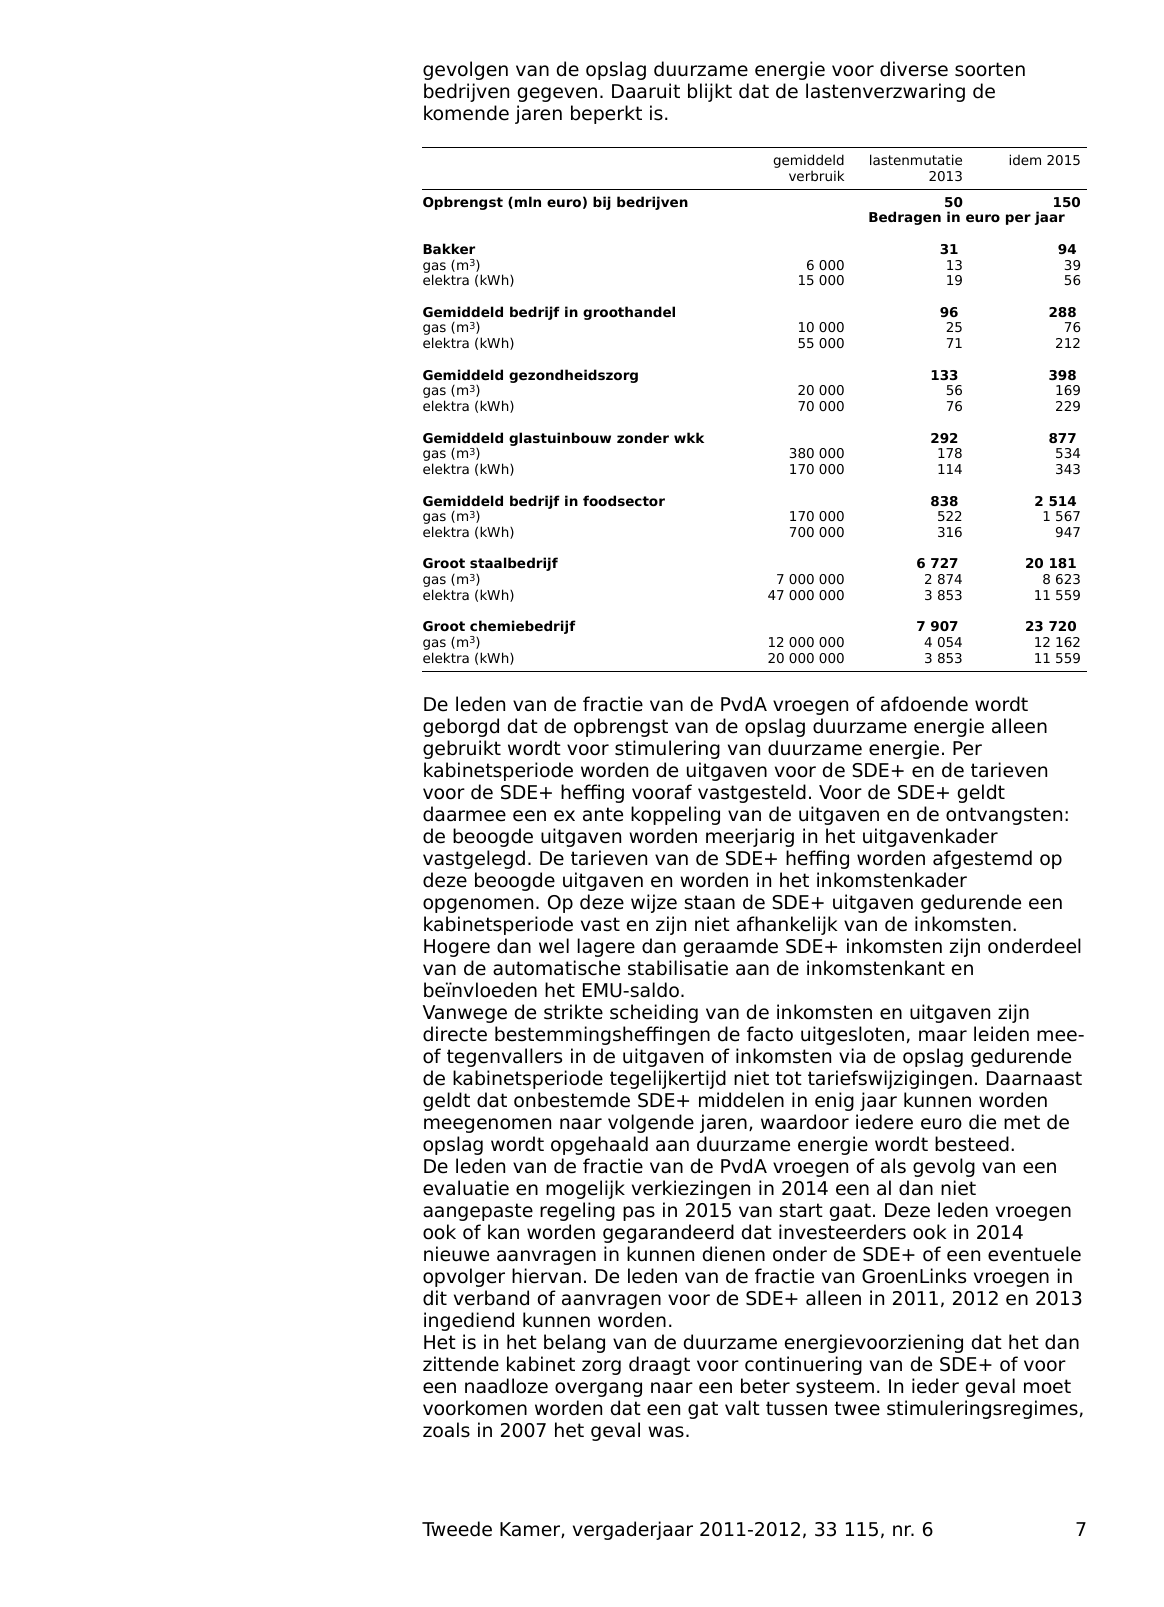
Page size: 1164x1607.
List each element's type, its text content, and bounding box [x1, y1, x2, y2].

table_cell [850, 289, 968, 304]
table_cell 70 000 [732, 399, 850, 415]
table_cell 212 [969, 336, 1087, 352]
table_cell 947 [969, 525, 1087, 541]
table_cell 47 000 000 [732, 588, 850, 603]
table_cell 838 [850, 493, 968, 509]
table_cell [732, 305, 850, 320]
table_cell 398 [969, 368, 1087, 383]
table_cell [732, 604, 850, 619]
table_cell 76 [850, 399, 968, 415]
table_cell [422, 352, 732, 367]
table_cell Groot staalbedrijf [422, 556, 732, 572]
table_cell [732, 210, 850, 226]
table_cell 13 [850, 258, 968, 273]
table_cell gas (m3) [422, 446, 732, 462]
table_cell 4 054 [850, 635, 968, 651]
table_cell [969, 415, 1087, 430]
table_cell [969, 289, 1087, 304]
table_cell 877 [969, 430, 1087, 446]
table_cell 10 000 [732, 320, 850, 336]
table_cell 3 853 [850, 651, 968, 671]
table_cell [422, 604, 732, 619]
table_cell gas (m3) [422, 572, 732, 588]
table_cell elektra (kWh) [422, 651, 732, 671]
table_cell [850, 478, 968, 493]
table_cell 20 181 [969, 556, 1087, 572]
text Vanwege de strikte scheiding van de inkomsten en uitgaven zijn directe bestemmingsheffingen de facto uitgesloten, maar leiden mee- of tegenvallers in de uitgaven of inkomsten via de opslag gedurende de kabinetsperiode tegelijkertijd niet tot tariefswijzigingen. Daarnaast geldt dat onbestemde SDE+ middelen in enig jaar kunnen worden meegenomen naar volgende jaren, waardoor iedere euro die met de opslag wordt opgehaald aan duurzame energie wordt besteed. [422, 1002, 1087, 1156]
table_cell 56 [969, 273, 1087, 289]
table_cell [732, 430, 850, 446]
table_cell [732, 493, 850, 509]
table_cell Groot chemiebedrijf [422, 619, 732, 635]
table_cell Gemiddeld glastuinbouw zonder wkk [422, 430, 732, 446]
table_cell 292 [850, 430, 968, 446]
table_cell 20 000 000 [732, 651, 850, 671]
table_cell 380 000 [732, 446, 850, 462]
table_cell 55 000 [732, 336, 850, 352]
table_cell 178 [850, 446, 968, 462]
table_cell 2 874 [850, 572, 968, 588]
table_cell gas (m3) [422, 258, 732, 273]
text gevolgen van de opslag duurzame energie voor diverse soorten bedrijven gegeven. Daaruit blijkt dat de lastenverzwaring de komende jaren beperkt is. [422, 59, 1087, 125]
table_cell 25 [850, 320, 968, 336]
table_cell 71 [850, 336, 968, 352]
table_cell Gemiddeld gezondheidszorg [422, 368, 732, 383]
table_cell 11 559 [969, 588, 1087, 603]
table_cell [850, 541, 968, 556]
table_cell elektra (kWh) [422, 462, 732, 478]
table_cell 6 727 [850, 556, 968, 572]
table_cell 50 [850, 190, 968, 210]
table_header gemiddeld verbruik [732, 148, 850, 189]
text De leden van de fractie van de PvdA vroegen of afdoende wordt geborgd dat de opbrengst van de opslag duurzame energie alleen gebruikt wordt voor stimulering van duurzame energie. Per kabinetsperiode worden de uitgaven voor de SDE+ en de tarieven voor de SDE+ heffing vooraf vastgesteld. Voor de SDE+ geldt daarmee een ex ante koppeling van de uitgaven en de ontvangsten: de beoogde uitgaven worden meerjarig in het uitgavenkader vastgelegd. De tarieven van de SDE+ heffing worden afgestemd op deze beoogde uitgaven en worden in het inkomstenkader opgenomen. Op deze wijze staan de SDE+ uitgaven gedurende een kabinetsperiode vast en zijn niet afhankelijk van de inkomsten. Hogere dan wel lagere dan geraamde SDE+ inkomsten zijn onderdeel van de automatische stabilisatie aan de inkomstenkant en beïnvloeden het EMU-saldo. [422, 694, 1087, 1002]
table_cell [850, 415, 968, 430]
table_header idem 2015 [969, 148, 1087, 189]
table_cell 7 000 000 [732, 572, 850, 588]
table_cell 316 [850, 525, 968, 541]
table_cell 11 559 [969, 651, 1087, 671]
table_cell [422, 415, 732, 430]
table_cell [732, 190, 850, 210]
table_cell [850, 226, 968, 242]
table_cell [969, 604, 1087, 619]
table_cell 534 [969, 446, 1087, 462]
table_cell [850, 352, 968, 367]
table_cell elektra (kWh) [422, 525, 732, 541]
table_header lastenmutatie 2013 [850, 148, 968, 189]
table_cell [732, 226, 850, 242]
table_header [422, 148, 732, 189]
table_cell [732, 415, 850, 430]
table_cell [969, 541, 1087, 556]
table_cell 56 [850, 383, 968, 399]
table_cell 114 [850, 462, 968, 478]
table_cell Bakker [422, 242, 732, 257]
table_cell 3 853 [850, 588, 968, 603]
text Het is in het belang van de duurzame energievoorziening dat het dan zittende kabinet zorg draagt voor continuering van de SDE+ of voor een naadloze overgang naar een beter systeem. In ieder geval moet voorkomen worden dat een gat valt tussen twee stimuleringsregimes, zoals in 2007 het geval was. [422, 1332, 1087, 1442]
table_cell 12 162 [969, 635, 1087, 651]
table_cell gas (m3) [422, 635, 732, 651]
table_cell elektra (kWh) [422, 336, 732, 352]
table_cell elektra (kWh) [422, 588, 732, 603]
table_cell 76 [969, 320, 1087, 336]
table_cell [422, 210, 732, 226]
table_cell Gemiddeld bedrijf in foodsector [422, 493, 732, 509]
table_cell elektra (kWh) [422, 273, 732, 289]
table_cell 169 [969, 383, 1087, 399]
table_cell 288 [969, 305, 1087, 320]
table_cell [850, 604, 968, 619]
table_cell [422, 478, 732, 493]
table_cell 150 [969, 190, 1087, 210]
table_cell 7 907 [850, 619, 968, 635]
table_cell Bedragen in euro per jaar [850, 210, 1087, 226]
table_cell 12 000 000 [732, 635, 850, 651]
table_cell 170 000 [732, 462, 850, 478]
table_cell [422, 541, 732, 556]
table_cell 96 [850, 305, 968, 320]
table_cell 15 000 [732, 273, 850, 289]
table_cell [732, 619, 850, 635]
table_cell 20 000 [732, 383, 850, 399]
table_cell 522 [850, 509, 968, 525]
table_cell [732, 242, 850, 257]
table_cell Opbrengst (mln euro) bij bedrijven [422, 190, 732, 210]
table_cell [422, 226, 732, 242]
table_cell 170 000 [732, 509, 850, 525]
table_cell gas (m3) [422, 320, 732, 336]
table_cell 6 000 [732, 258, 850, 273]
table_cell [732, 541, 850, 556]
table_cell 39 [969, 258, 1087, 273]
table_cell [732, 368, 850, 383]
table_cell 31 [850, 242, 968, 257]
table_cell [422, 289, 732, 304]
text De leden van de fractie van de PvdA vroegen of als gevolg van een evaluatie en mogelijk verkiezingen in 2014 een al dan niet aangepaste regeling pas in 2015 van start gaat. Deze leden vroegen ook of kan worden gegarandeerd dat investeerders ook in 2014 nieuwe aanvragen in kunnen dienen onder de SDE+ of een eventuele opvolger hiervan. De leden van de fractie van GroenLinks vroegen in dit verband of aanvragen voor de SDE+ alleen in 2011, 2012 en 2013 ingediend kunnen worden. [422, 1156, 1087, 1332]
table_cell 94 [969, 242, 1087, 257]
table_cell [732, 478, 850, 493]
table_cell 8 623 [969, 572, 1087, 588]
table_cell [969, 226, 1087, 242]
table_cell 229 [969, 399, 1087, 415]
table_cell [969, 478, 1087, 493]
table_cell elektra (kWh) [422, 399, 732, 415]
table_cell gas (m3) [422, 509, 732, 525]
table_cell 133 [850, 368, 968, 383]
table_cell [732, 556, 850, 572]
table_cell [969, 352, 1087, 367]
table_cell 2 514 [969, 493, 1087, 509]
table_cell 19 [850, 273, 968, 289]
table_cell 23 720 [969, 619, 1087, 635]
table_cell Gemiddeld bedrijf in groothandel [422, 305, 732, 320]
table_cell 1 567 [969, 509, 1087, 525]
table_cell [732, 352, 850, 367]
table_cell gas (m3) [422, 383, 732, 399]
table_cell 343 [969, 462, 1087, 478]
table_cell 700 000 [732, 525, 850, 541]
table_cell [732, 289, 850, 304]
